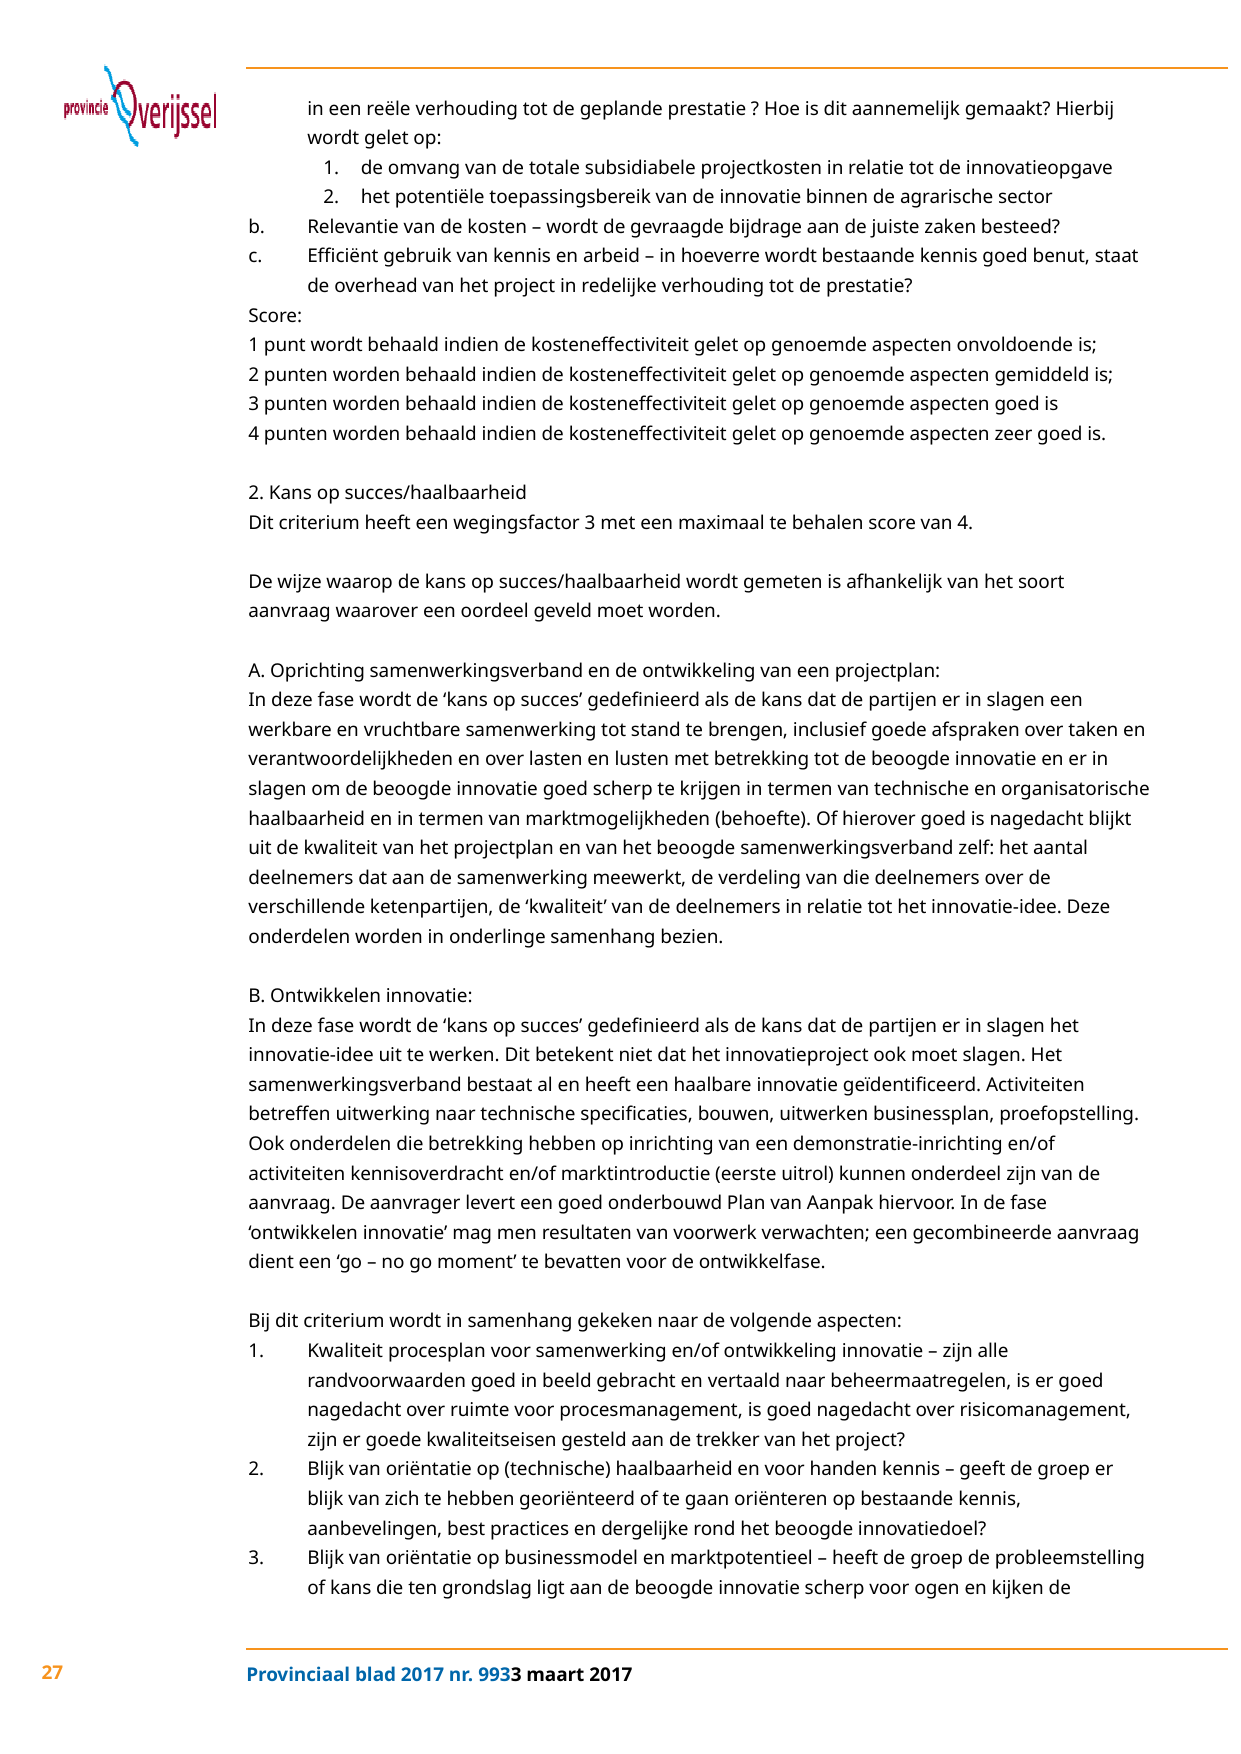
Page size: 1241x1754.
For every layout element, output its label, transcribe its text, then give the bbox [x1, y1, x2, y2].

list Kwaliteit procesplan voor samenwerking en/of ontwikkeling innovatie – zijn alle randvoorwaarden goed in beeld gebracht en vertaald naar beheermaatregelen, is er goed nagedacht over ruimte voor procesmanagement, is goed nagedacht over risicomanagement, zijn er goede kwaliteitseisen gesteld aan de trekker van het project? [248, 1337, 1152, 1452]
text Bij dit criterium wordt in samenhang gekeken naar de volgende aspecten: [248, 1308, 1152, 1333]
list Blijk van oriëntatie op (technische) haalbaarheid en voor handen kennis – geeft de groep er blijk van zich te hebben georiënteerd of te gaan oriënteren op bestaande kennis, aanbevelingen, best practices en dergelijke rond het beoogde innovatiedoel? [248, 1456, 1152, 1541]
list de omvang van de totale subsidiabele projectkosten in relatie tot de innovatieopgave [323, 154, 1152, 180]
text 1 punt wordt behaald indien de kosteneffectiviteit gelet op genoemde aspecten onvoldoende is; [248, 331, 1152, 357]
text 4 punten worden behaald indien de kosteneffectiviteit gelet op genoemde aspecten zeer goed is. [248, 420, 1152, 446]
text A. Oprichting samenwerkingsverband en de ontwikkeling van een projectplan: [248, 657, 1152, 683]
text Dit criterium heeft een wegingsfactor 3 met een maximaal te behalen score van 4. [248, 509, 1152, 535]
picture [41, 47, 231, 172]
list Blijk van oriëntatie op businessmodel en marktpotentieel – heeft de groep de probleemstelling of kans die ten grondslag ligt aan de beoogde innovatie scherp voor ogen en kijken de [248, 1544, 1152, 1600]
text 3 punten worden behaald indien de kosteneffectiviteit gelet op genoemde aspecten goed is [248, 391, 1152, 416]
list Efficiënt gebruik van kennis en arbeid – in hoeverre wordt bestaande kennis goed benut, staat de overhead van het project in redelijke verhouding tot de prestatie? [248, 243, 1152, 298]
text In deze fase wordt de ‘kans op succes’ gedefinieerd als de kans dat de partijen er in slagen het innovatie-idee uit te werken. Dit betekent niet dat het innovatieproject ook moet slagen. Het samenwerkingsverband bestaat al en heeft een haalbare innovatie geïdentificeerd. Activiteiten betreffen uitwerking naar technische specificaties, bouwen, uitwerken businessplan, proefopstelling. Ook onderdelen die betrekking hebben op inrichting van een demonstratie-inrichting en/of activiteiten kennisoverdracht en/of marktintroductie (eerste uitrol) kunnen onderdeel zijn van de aanvraag. De aanvrager levert een goed onderbouwd Plan van Aanpak hiervoor. In de fase ‘ontwikkelen innovatie’ mag men resultaten van voorwerk verwachten; een gecombineerde aanvraag dient een ‘go – no go moment’ te bevatten voor de ontwikkelfase. [248, 1012, 1152, 1274]
text In deze fase wordt de ‘kans op succes’ gedefinieerd als de kans dat de partijen er in slagen een werkbare en vruchtbare samenwerking tot stand te brengen, inclusief goede afspraken over taken en verantwoordelijkheden en over lasten en lusten met betrekking tot de beoogde innovatie en er in slagen om de beoogde innovatie goed scherp te krijgen in termen van technische en organisatorische haalbaarheid en in termen van marktmogelijkheden (behoefte). Of hierover goed is nagedacht blijkt uit de kwaliteit van het projectplan en van het beoogde samenwerkingsverband zelf: het aantal deelnemers dat aan de samenwerking meewerkt, de verdeling van die deelnemers over de verschillende ketenpartijen, de ‘kwaliteit’ van de deelnemers in relatie tot het innovatie-idee. Deze onderdelen worden in onderlinge samenhang bezien. [248, 686, 1152, 949]
list in een reële verhouding tot de geplande prestatie ? Hoe is dit aannemelijk gemaakt? Hierbij wordt gelet op: [248, 95, 1152, 150]
text 2 punten worden behaald indien de kosteneffectiviteit gelet op genoemde aspecten gemiddeld is; [248, 361, 1152, 387]
text 2. Kans op succes/haalbaarheid [248, 479, 1152, 505]
text B. Ontwikkelen innovatie: [248, 982, 1152, 1008]
text Score: [248, 302, 1152, 328]
list Relevantie van de kosten – wordt de gevraagde bijdrage aan de juiste zaken besteed? [248, 213, 1152, 239]
list het potentiële toepassingsbereik van de innovatie binnen de agrarische sector [323, 183, 1152, 209]
text De wijze waarop de kans op succes/haalbaarheid wordt gemeten is afhankelijk van het soort aanvraag waarover een oordeel geveld moet worden. [248, 568, 1152, 623]
